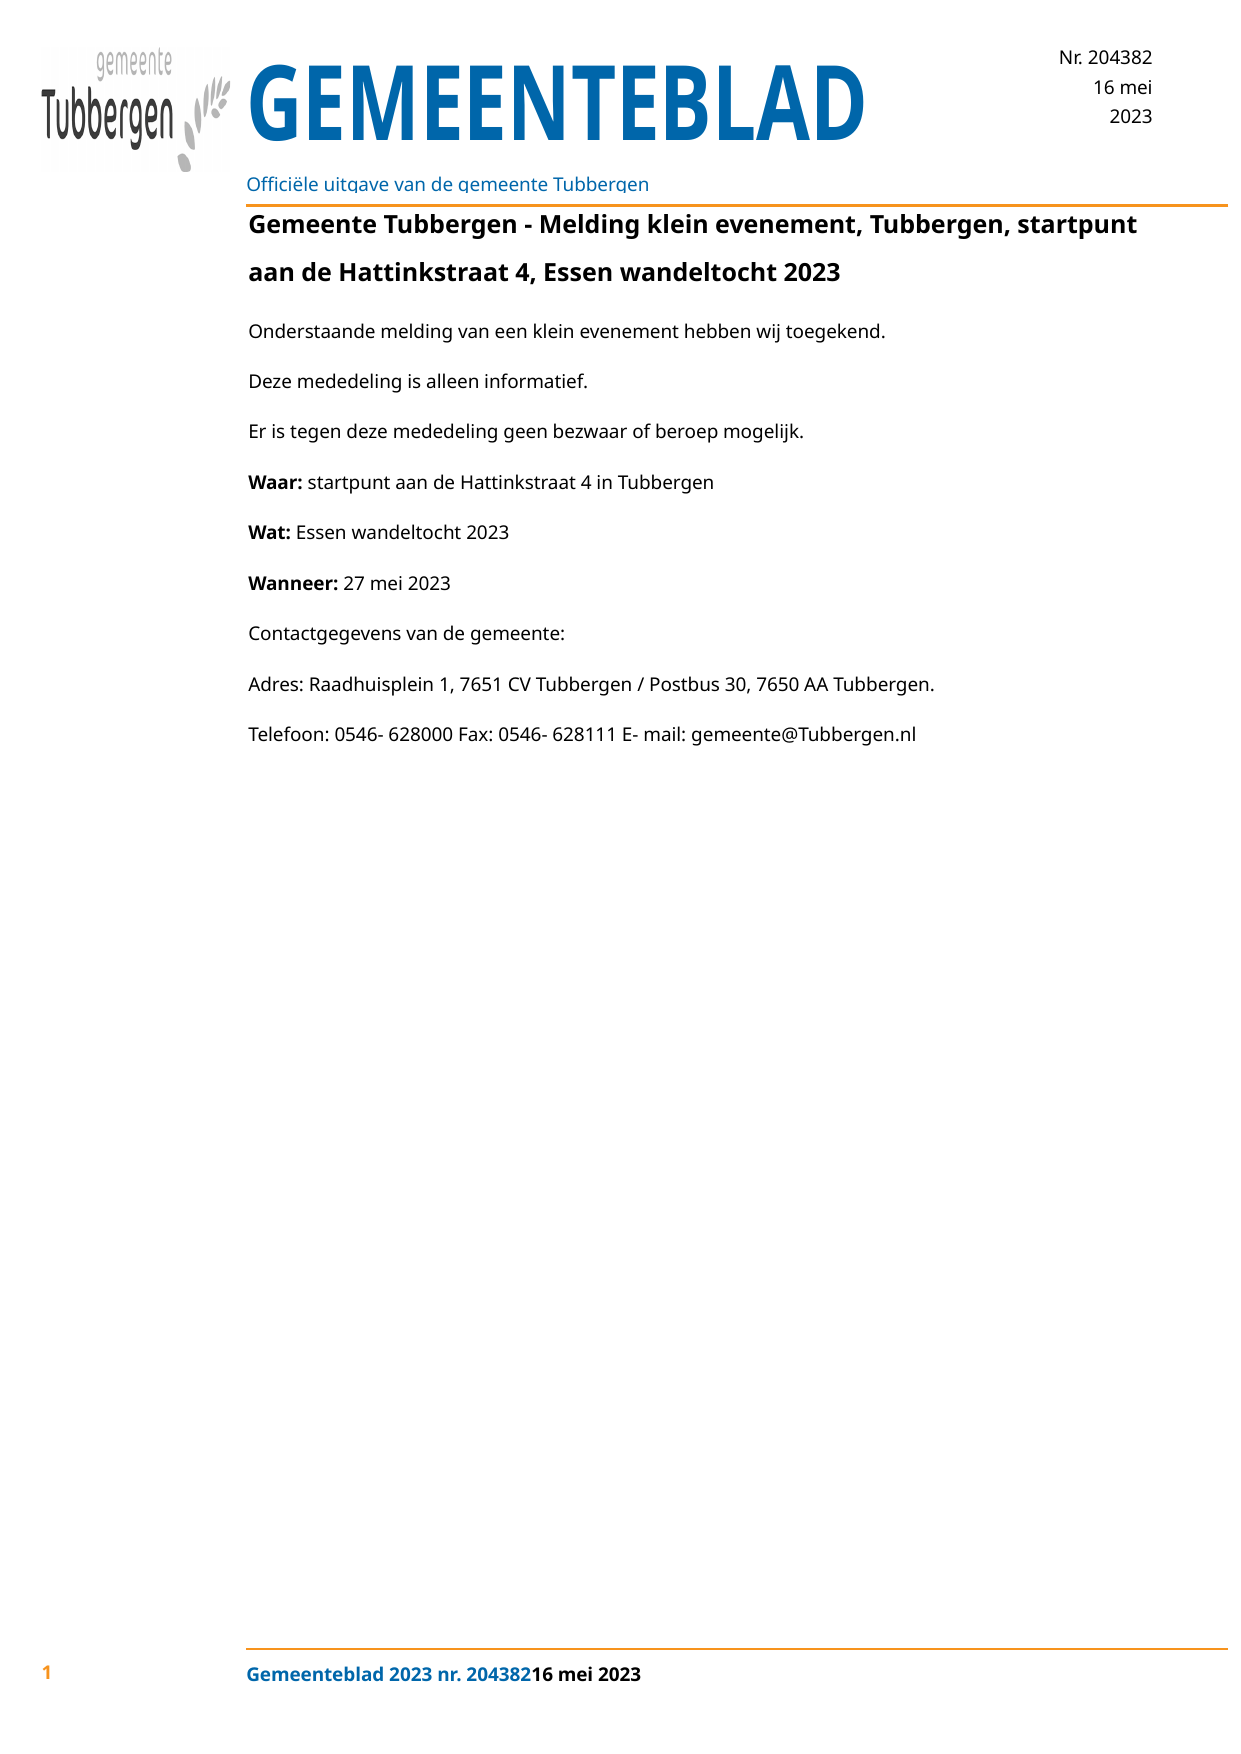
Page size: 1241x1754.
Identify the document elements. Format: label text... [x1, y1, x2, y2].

text Onderstaande melding van een klein evenement hebben wij toegekend. [248, 318, 1152, 344]
picture [41, 47, 231, 172]
text Deze mededeling is alleen informatief. [248, 368, 1152, 394]
text Er is tegen deze mededeling geen bezwaar of beroep mogelijk. [248, 419, 1152, 444]
text Adres: Raadhuisplein 1, 7651 CV Tubbergen / Postbus 30, 7650 AA Tubbergen. [248, 671, 1152, 697]
text Wanneer: 27 mei 2023 [248, 570, 1152, 596]
text Waar: startpunt aan de Hattinkstraat 4 in Tubbergen [248, 469, 1152, 495]
text Telefoon: 0546- 628000 Fax: 0546- 628111 E- mail: gemeente@Tubbergen.nl [248, 721, 1152, 747]
text Gemeente Tubbergen - Melding klein evenement, Tubbergen, startpunt aan de Hattinkstraat 4, Essen wandeltocht 2023 [248, 207, 1152, 288]
text Contactgegevens van de gemeente: [248, 620, 1152, 646]
text Wat: Essen wandeltocht 2023 [248, 519, 1152, 545]
